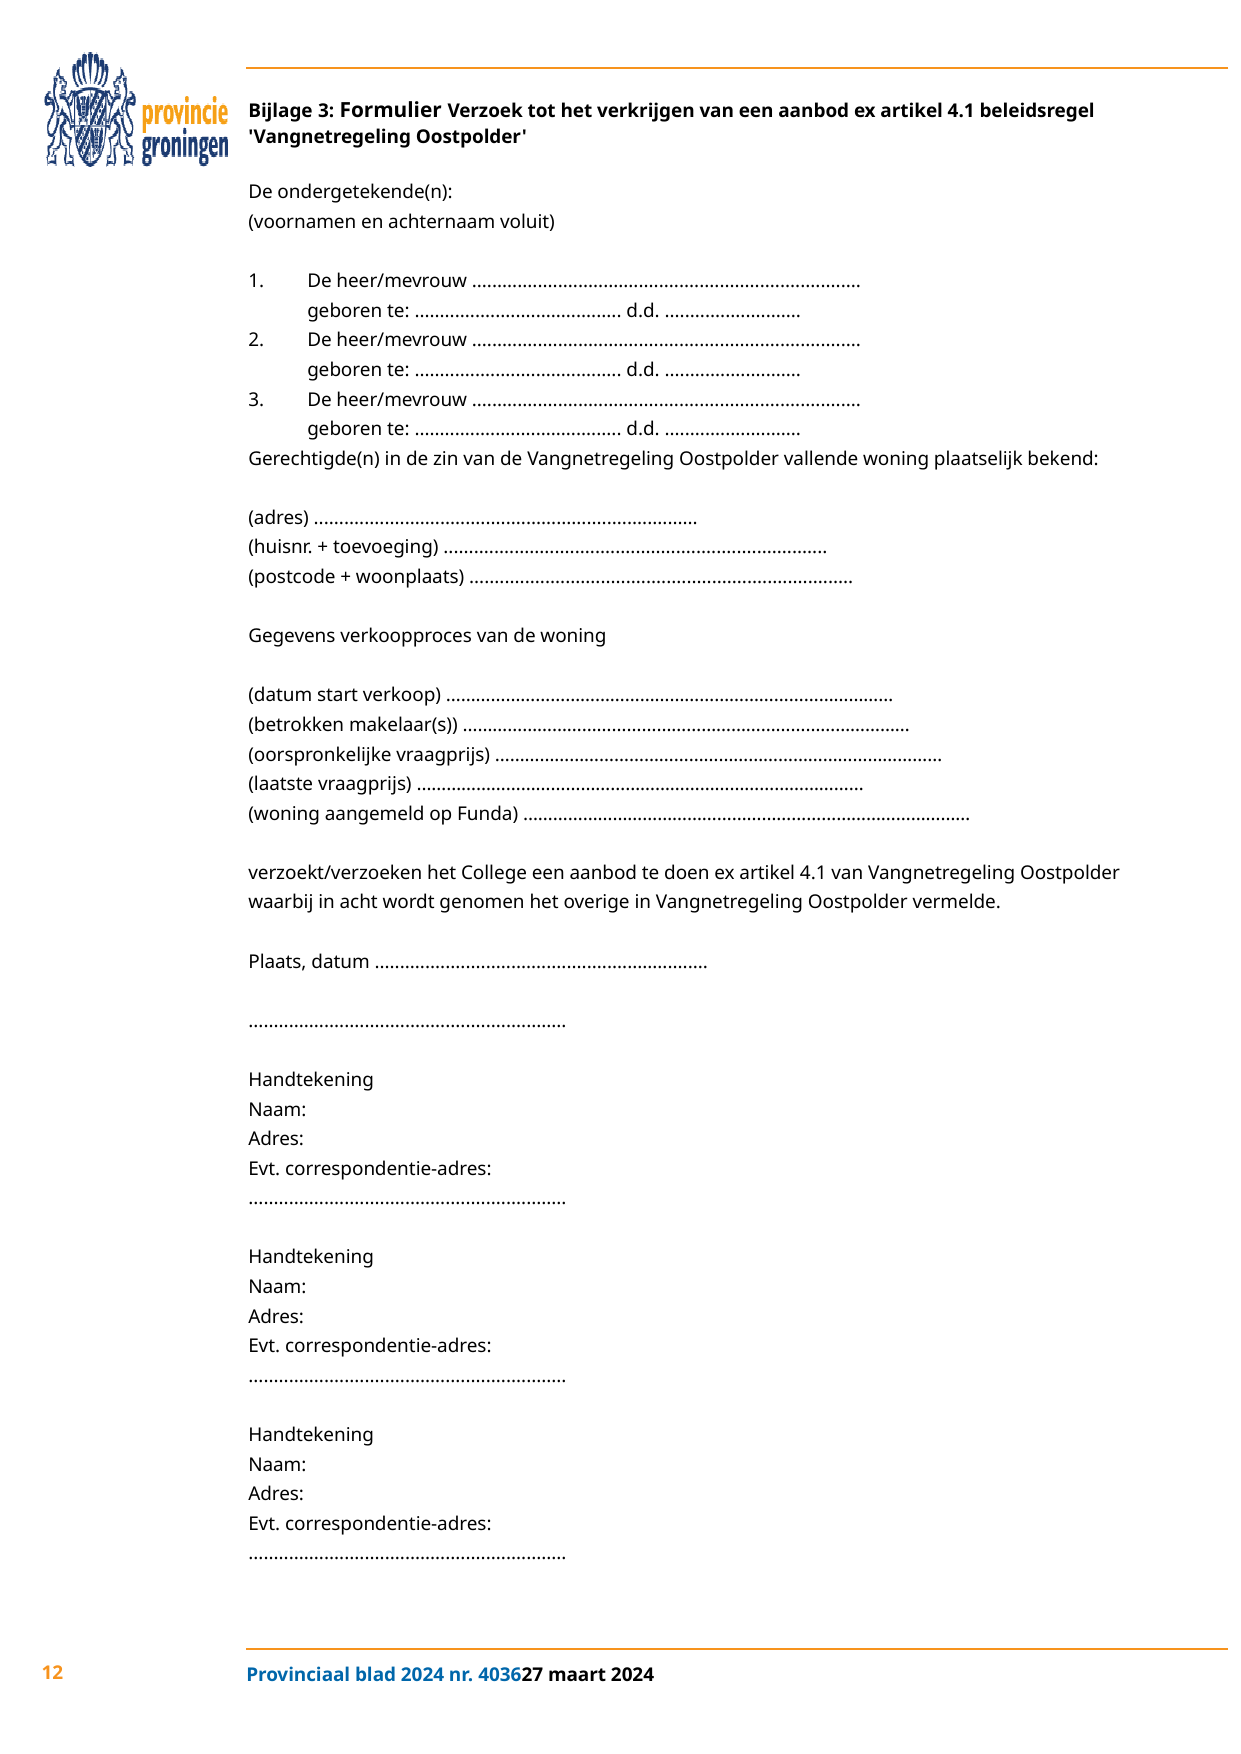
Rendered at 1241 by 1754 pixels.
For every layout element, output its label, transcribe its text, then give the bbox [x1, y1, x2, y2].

text Adres: [248, 1125, 1152, 1151]
text Adres: [248, 1303, 1152, 1328]
list De heer/mevrouw ............................................................................. [248, 386, 1152, 411]
text (datum start verkoop) ……………………………………………………………………………… [248, 682, 1152, 707]
text Handtekening [248, 1244, 1152, 1269]
text Naam: [248, 1096, 1152, 1121]
text Gegevens verkoopproces van de woning [248, 622, 1152, 648]
text (postcode + woonplaats) ............................................................................ [248, 563, 1152, 589]
text Handtekening [248, 1421, 1152, 1447]
text ............................................................... [248, 1362, 1152, 1388]
text Naam: [248, 1451, 1152, 1476]
text (betrokken makelaar(s)) ……………………………………………………………………………… [248, 711, 1152, 737]
text Adres: [248, 1480, 1152, 1506]
list geboren te: ......................................... d.d. ........................... [248, 356, 1152, 382]
text Evt. correspondentie-adres: [248, 1510, 1152, 1536]
list geboren te: ......................................... d.d. ........................... [248, 297, 1152, 323]
text Naam: [248, 1273, 1152, 1299]
text Evt. correspondentie-adres: [248, 1155, 1152, 1181]
text ............................................................... [248, 1539, 1152, 1565]
list De heer/mevrouw ............................................................................. [248, 327, 1152, 352]
text (adres) ............................................................................ [248, 504, 1152, 530]
text De ondergetekende(n): [248, 179, 1152, 204]
text Plaats, datum .................................................................. [248, 948, 1152, 973]
text Gerechtigde(n) in de zin van de Vangnetregeling Oostpolder vallende woning plaatselijk bekend: [248, 445, 1152, 471]
text (voornamen en achternaam voluit) [248, 208, 1152, 234]
picture [41, 47, 231, 172]
text verzoekt/verzoeken het College een aanbod te doen ex artikel 4.1 van Vangnetregeling Oostpolder waarbij in acht wordt genomen het overige in Vangnetregeling Oostpolder vermelde. [248, 859, 1152, 914]
text Handtekening [248, 1066, 1152, 1092]
text (oorspronkelijke vraagprijs) ……………………………………………………………………………… [248, 741, 1152, 766]
text (huisnr. + toevoeging) ............................................................................ [248, 534, 1152, 559]
text ............................................................... [248, 1184, 1152, 1210]
text ............................................................... [248, 1007, 1152, 1033]
list De heer/mevrouw ............................................................................. [248, 267, 1152, 293]
text Bijlage 3: Formulier Verzoek tot het verkrijgen van een aanbod ex artikel 4.1 beleidsregel 'Vangnetregeling Oostpolder' [248, 95, 1152, 149]
list geboren te: ......................................... d.d. ........................... [248, 415, 1152, 441]
text (laatste vraagprijs) ……………………………………………………………………………… [248, 770, 1152, 796]
text (woning aangemeld op Funda) ……………………………………………………………………………… [248, 800, 1152, 826]
text Evt. correspondentie-adres: [248, 1332, 1152, 1358]
